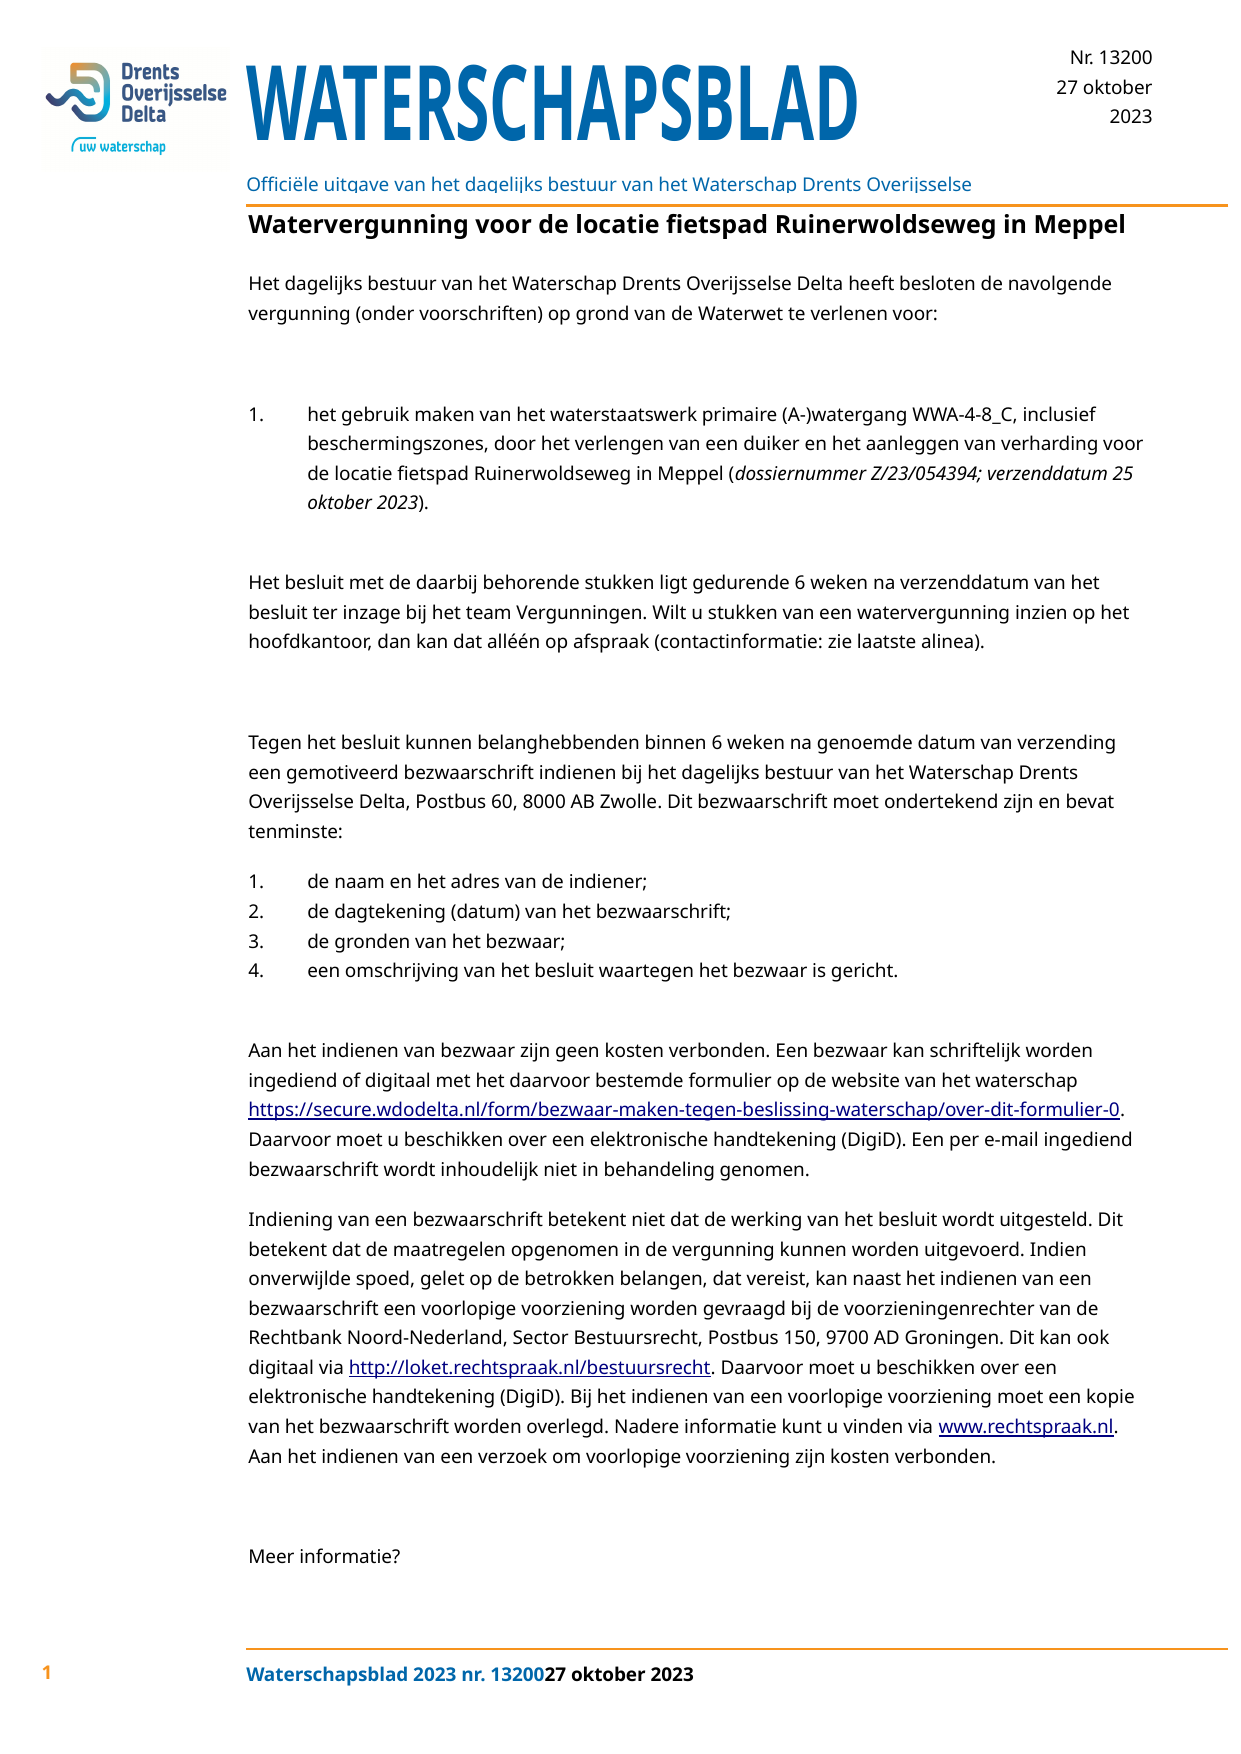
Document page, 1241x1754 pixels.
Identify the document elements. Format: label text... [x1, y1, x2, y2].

text Tegen het besluit kunnen belanghebbenden binnen 6 weken na genoemde datum van verzending een gemotiveerd bezwaarschrift indienen bij het dagelijks bestuur van het Waterschap Drents Overijsselse Delta, Postbus 60, 8000 AB Zwolle. Dit bezwaarschrift moet ondertekend zijn en bevat tenminste: [248, 729, 1152, 844]
text Het besluit met de daarbij behorende stukken ligt gedurende 6 weken na verzenddatum van het besluit ter inzage bij het team Vergunningen. Wilt u stukken van een watervergunning inzien op het hoofdkantoor, dan kan dat alléén op afspraak (contactinformatie: zie laatste alinea). [248, 569, 1152, 654]
list de naam en het adres van de indiener; [248, 869, 1152, 894]
text Aan het indienen van bezwaar zijn geen kosten verbonden. Een bezwaar kan schriftelijk worden ingediend of digitaal met het daarvoor bestemde formulier op de website van het waterschap https://secure.wdodelta.nl/form/bezwaar-maken-tegen-beslissing-waterschap/over-dit-formulier-0. Daarvoor moet u beschikken over een elektronische handtekening (DigiD). Een per e-mail ingediend bezwaarschrift wordt inhoudelijk niet in behandeling genomen. [248, 1037, 1152, 1181]
text Meer informatie? [248, 1544, 1152, 1569]
list het gebruik maken van het waterstaatswerk primaire (A-)watergang WWA-4-8_C, inclusief beschermingszones, door het verlengen van een duiker en het aanleggen van verharding voor de locatie fietspad Ruinerwoldseweg in Meppel (dossiernummer Z/23/054394; verzenddatum 25 oktober 2023). [248, 401, 1152, 515]
text Watervergunning voor de locatie fietspad Ruinerwoldseweg in Meppel [248, 207, 1152, 241]
picture [41, 47, 231, 172]
list de gronden van het bezwaar; [248, 928, 1152, 953]
text Het dagelijks bestuur van het Waterschap Drents Overijsselse Delta heeft besloten de navolgende vergunning (onder voorschriften) op grond van de Waterwet te verlenen voor: [248, 270, 1152, 326]
list de dagtekening (datum) van het bezwaarschrift; [248, 898, 1152, 924]
text Indiening van een bezwaarschrift betekent niet dat de werking van het besluit wordt uitgesteld. Dit betekent dat de maatregelen opgenomen in de vergunning kunnen worden uitgevoerd. Indien onverwijlde spoed, gelet op de betrokken belangen, dat vereist, kan naast het indienen van een bezwaarschrift een voorlopige voorziening worden gevraagd bij de voorzieningenrechter van de Rechtbank Noord-Nederland, Sector Bestuursrecht, Postbus 150, 9700 AD Groningen. Dit kan ook digitaal via http://loket.rechtspraak.nl/bestuursrecht. Daarvoor moet u beschikken over een elektronische handtekening (DigiD). Bij het indienen van een voorlopige voorziening moet een kopie van het bezwaarschrift worden overlegd. Nadere informatie kunt u vinden via www.rechtspraak.nl. Aan het indienen van een verzoek om voorlopige voorziening zijn kosten verbonden. [248, 1206, 1152, 1468]
list een omschrijving van het besluit waartegen het bezwaar is gericht. [248, 957, 1152, 983]
